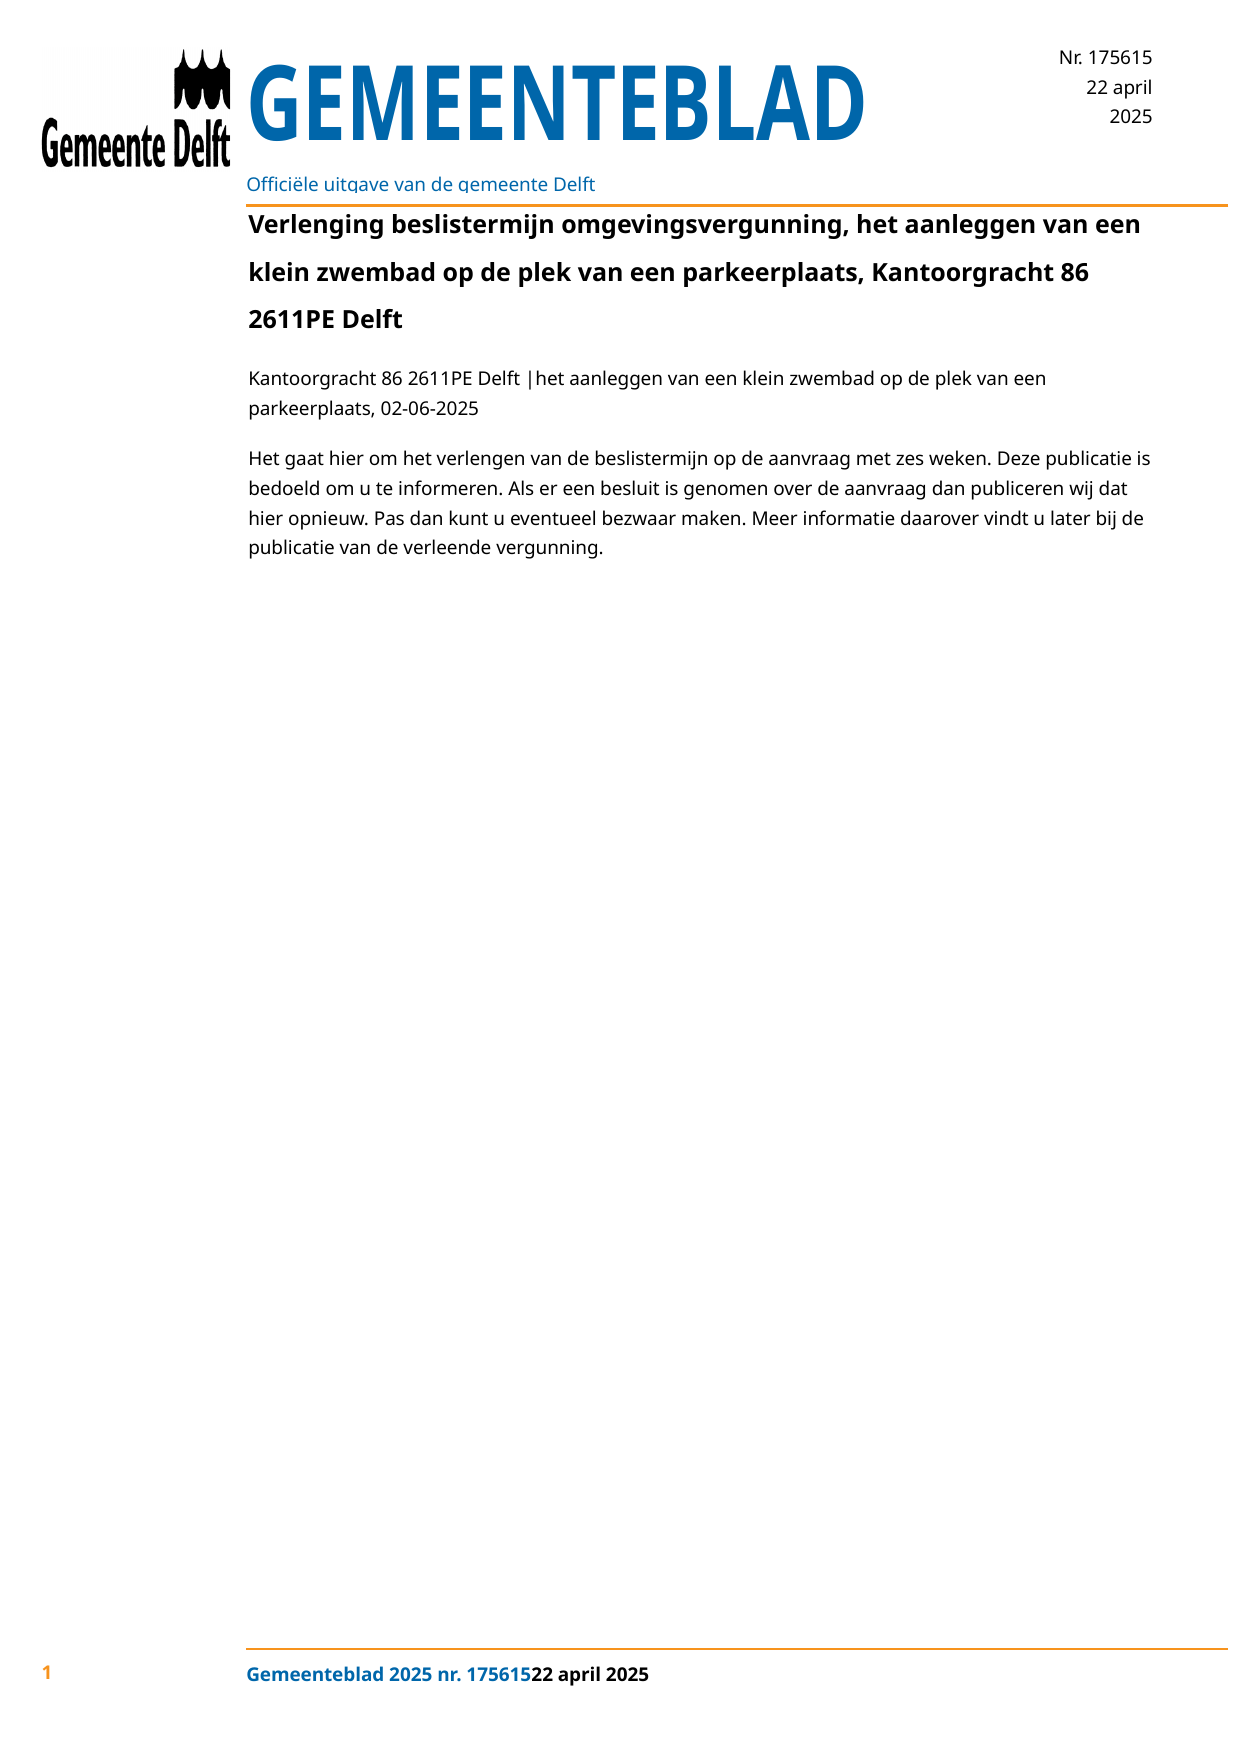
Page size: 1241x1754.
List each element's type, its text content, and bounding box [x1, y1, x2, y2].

text Het gaat hier om het verlengen van de beslistermijn op de aanvraag met zes weken. Deze publicatie is bedoeld om u te informeren. Als er een besluit is genomen over de aanvraag dan publiceren wij dat hier opnieuw. Pas dan kunt u eventueel bezwaar maken. Meer informatie daarover vindt u later bij de publicatie van de verleende vergunning. [248, 446, 1152, 560]
text Verlenging beslistermijn omgevingsvergunning, het aanleggen van een klein zwembad op de plek van een parkeerplaats, Kantoorgracht 86 2611PE Delft [248, 207, 1152, 336]
text Kantoorgracht 86 2611PE Delft |het aanleggen van een klein zwembad op de plek van een parkeerplaats, 02-06-2025 [248, 366, 1152, 421]
picture [41, 47, 231, 172]
